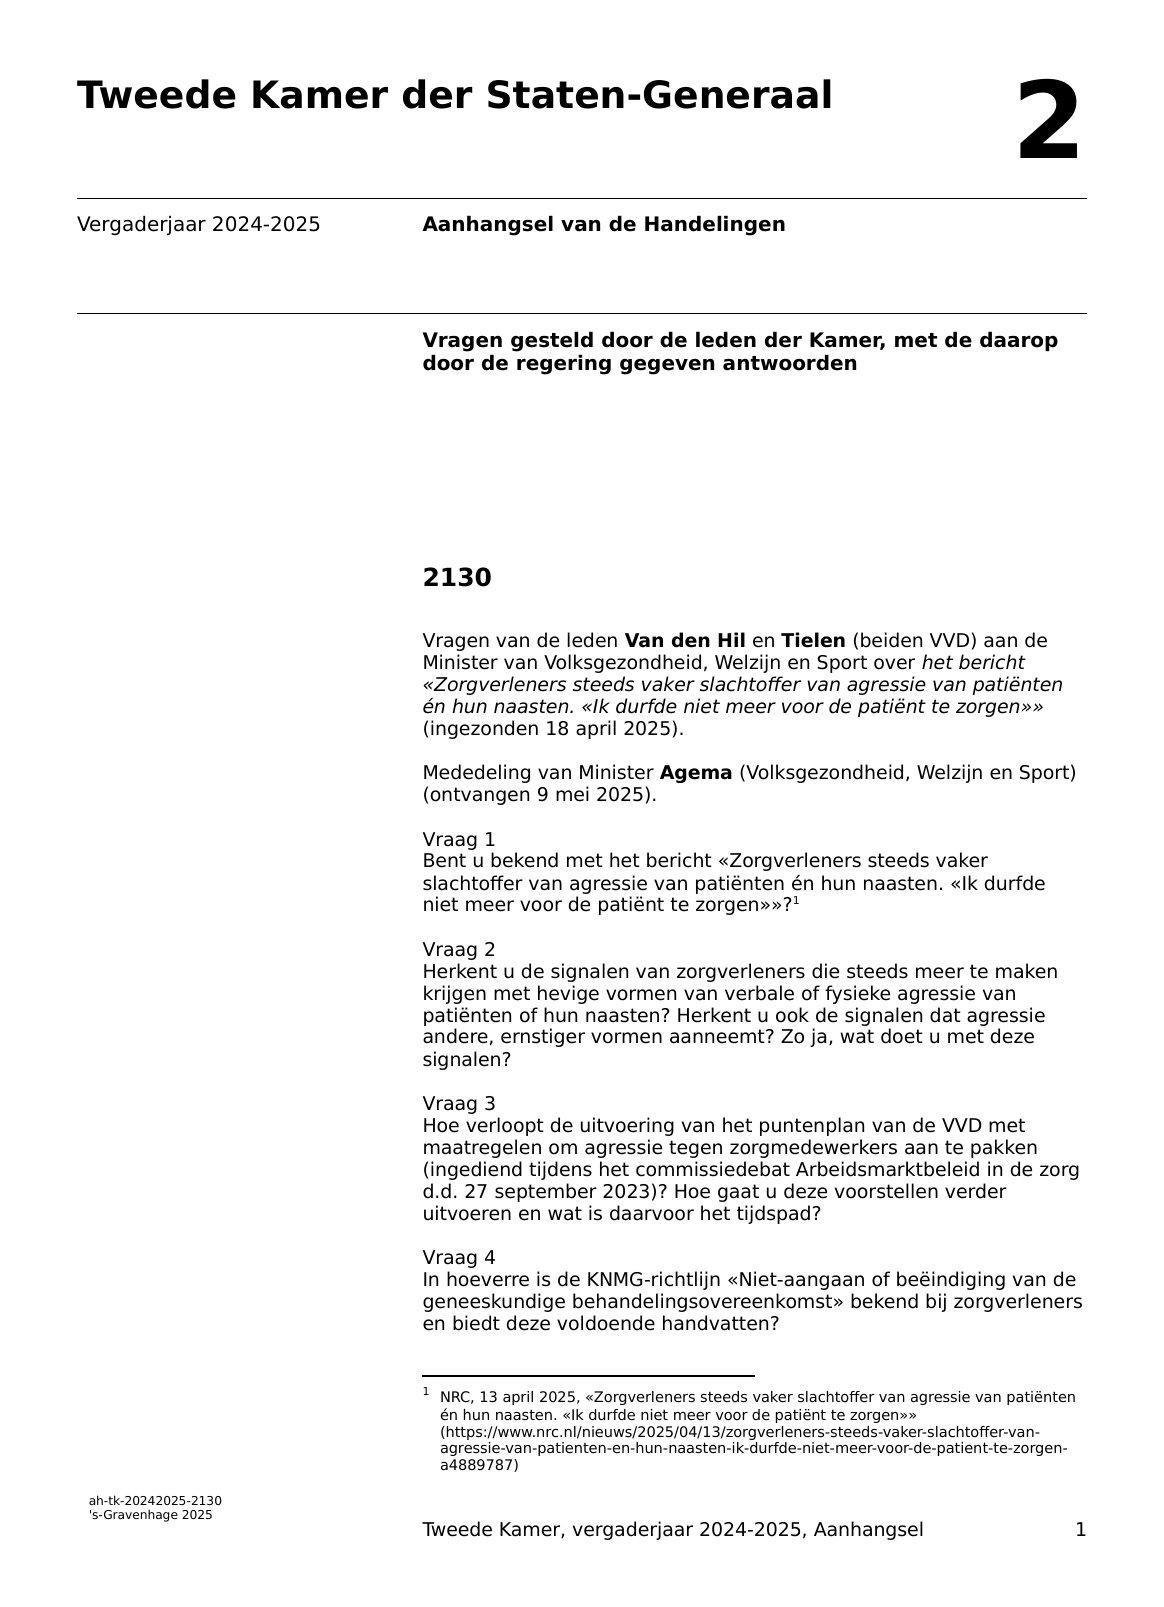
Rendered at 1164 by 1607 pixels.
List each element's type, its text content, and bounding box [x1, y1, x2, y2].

table_cell [77, 314, 422, 375]
table_header 2 [886, 59, 1087, 198]
text Herkent u de signalen van zorgverleners die steeds meer te maken krijgen met hevige vormen van verbale of fysieke agressie van patiënten of hun naasten? Herkent u ook de signalen dat agressie andere, ernstiger vormen aanneemt? Zo ja, wat doet u met deze signalen? [422, 961, 1087, 1070]
text Vraag 3 [422, 1093, 1087, 1114]
table_cell Vragen gesteld door de leden der Kamer, met de daarop door de regering gegeven antwoorden [422, 314, 1087, 375]
text 's-Gravenhage 2025 [88, 1508, 323, 1522]
text Vragen van de leden Van den Hil en Tielen (beiden VVD) aan de Minister van Volksgezondheid, Welzijn en Sport over het bericht «Zorgverleners steeds vaker slachtoffer van agressie van patiënten én hun naasten. «Ik durfde niet meer voor de patiënt te zorgen»» (ingezonden 18 april 2025). [422, 630, 1087, 740]
text Hoe verloopt de uitvoering van het puntenplan van de VVD met maatregelen om agressie tegen zorgmedewerkers aan te pakken (ingediend tijdens het commissiedebat Arbeidsmarktbeleid in de zorg d.d. 27 september 2023)? Hoe gaat u deze voorstellen verder uitvoeren en wat is daarvoor het tijdspad? [422, 1114, 1087, 1224]
table_cell Vergaderjaar 2024-2025 [77, 199, 422, 313]
text Vraag 4 [422, 1247, 1087, 1269]
text 2130 [422, 563, 1087, 592]
text NRC, 13 april 2025, «Zorgverleners steeds vaker slachtoffer van agressie van patiënten én hun naasten. «Ik durfde niet meer voor de patiënt te zorgen»» (https://www.nrc.nl/nieuws/2025/04/13/zorgverleners-steeds-vaker-slachtoffer-van-agressie-van-patienten-en-hun-naasten-ik-durfde-niet-meer-voor-de-patient-te-zorgen-a4889787) [422, 1385, 1087, 1474]
text Bent u bekend met het bericht «Zorgverleners steeds vaker slachtoffer van agressie van patiënten én hun naasten. «Ik durfde niet meer voor de patiënt te zorgen»»? [422, 850, 1087, 916]
table_header Tweede Kamer der Staten-Generaal [77, 59, 886, 198]
text In hoeverre is de KNMG-richtlijn «Niet-aangaan of beëindiging van de geneeskundige behandelingsovereenkomst» bekend bij zorgverleners en biedt deze voldoende handvatten? [422, 1269, 1087, 1334]
text Vraag 2 [422, 938, 1087, 961]
table_cell Aanhangsel van de Handelingen [422, 199, 1087, 313]
text Vraag 1 [422, 828, 1087, 850]
text ah-tk-20242025-2130 [88, 1494, 323, 1508]
text Mededeling van Minister Agema (Volksgezondheid, Welzijn en Sport) (ontvangen 9 mei 2025). [422, 762, 1087, 806]
